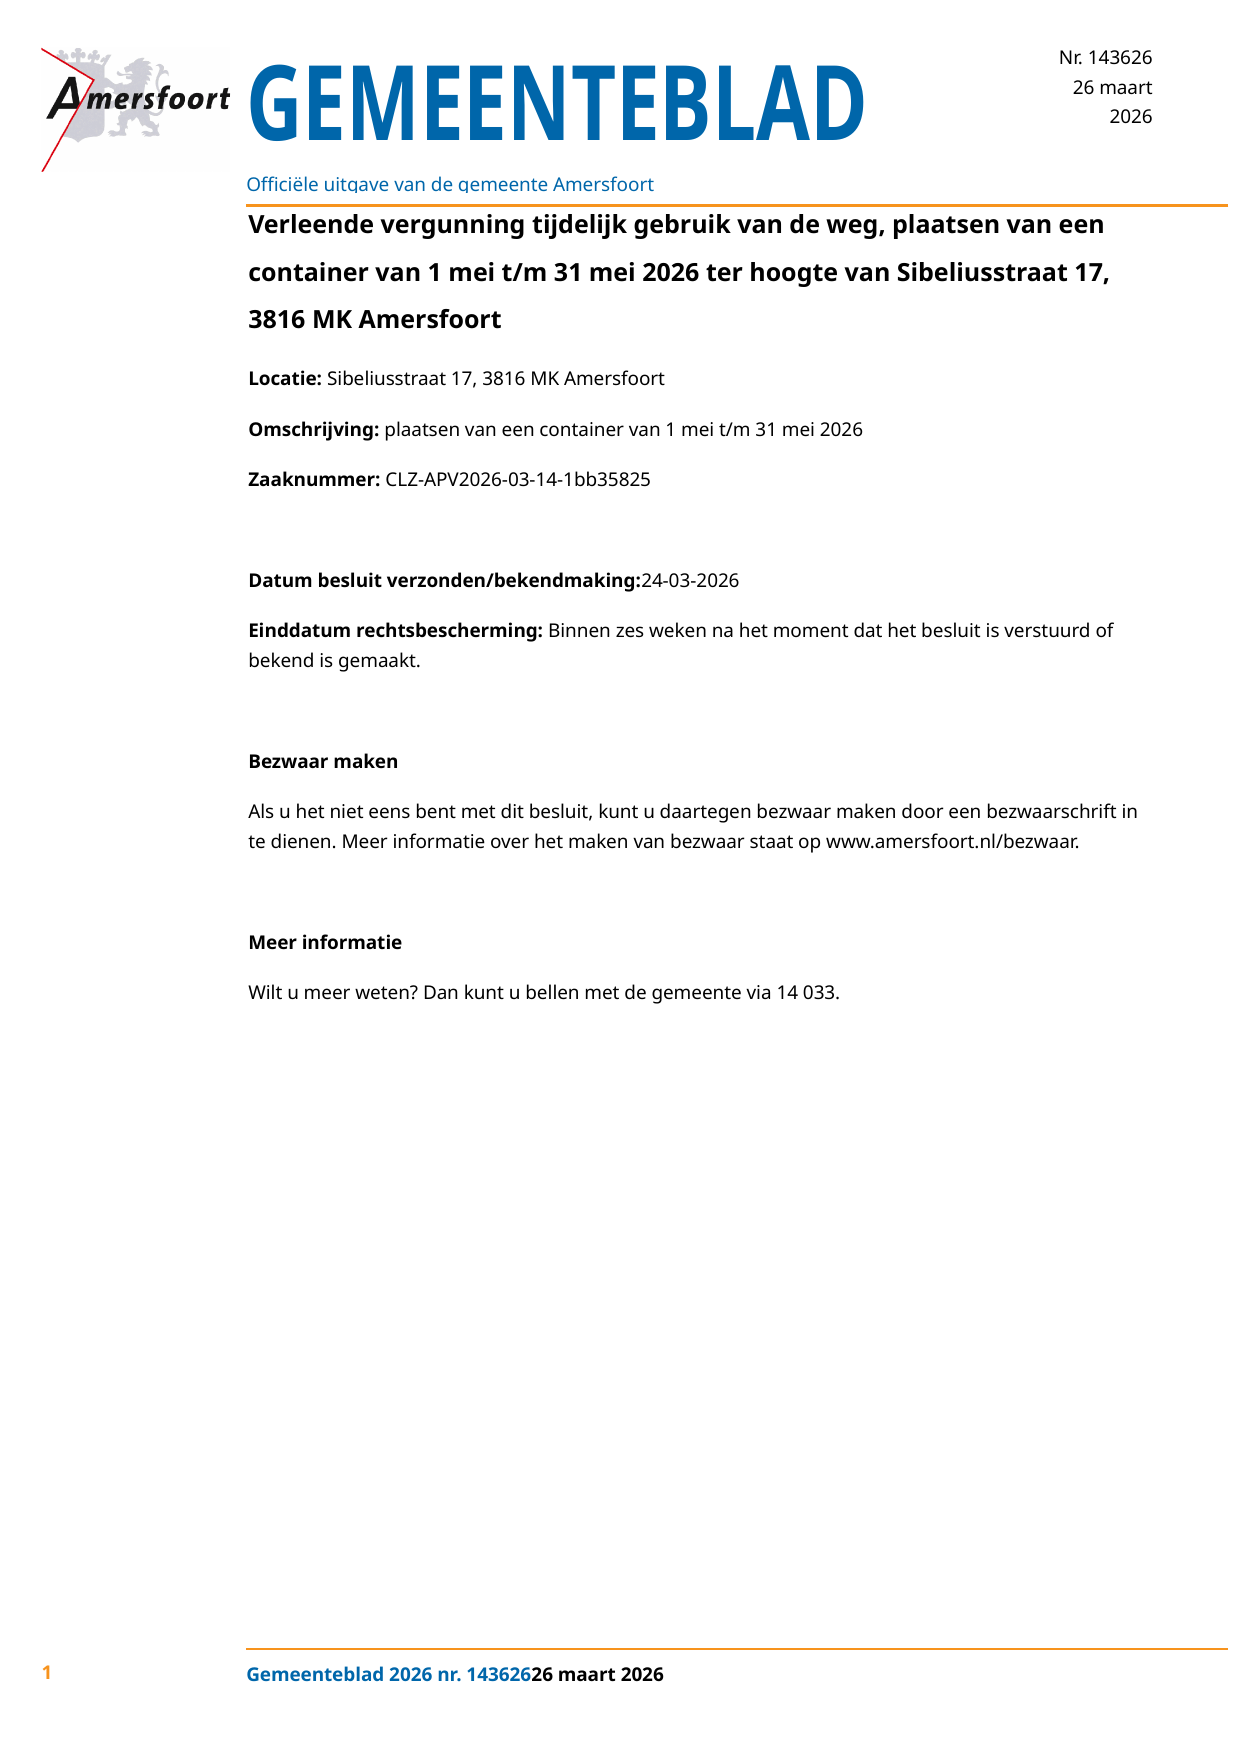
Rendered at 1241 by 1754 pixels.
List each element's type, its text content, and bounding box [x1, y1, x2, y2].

text Meer informatie [248, 929, 1152, 954]
text Bezwaar maken [248, 748, 1152, 774]
text Einddatum rechtsbescherming: Binnen zes weken na het moment dat het besluit is verstuurd of bekend is gemaakt. [248, 618, 1152, 673]
text Omschrijving: plaatsen van een container van 1 mei t/m 31 mei 2026 [248, 416, 1152, 442]
text Zaaknummer: CLZ-APV2026-03-14-1bb35825 [248, 466, 1152, 492]
text Wilt u meer weten? Dan kunt u bellen met de gemeente via 14 033. [248, 979, 1152, 1005]
text Locatie: Sibeliusstraat 17, 3816 MK Amersfoort [248, 366, 1152, 391]
text Verleende vergunning tijdelijk gebruik van de weg, plaatsen van een container van 1 mei t/m 31 mei 2026 ter hoogte van Sibeliusstraat 17, 3816 MK Amersfoort [248, 207, 1152, 336]
text Als u het niet eens bent met dit besluit, kunt u daartegen bezwaar maken door een bezwaarschrift in te dienen. Meer informatie over het maken van bezwaar staat op www.amersfoort.nl/bezwaar. [248, 798, 1152, 854]
picture [41, 47, 231, 172]
text Datum besluit verzonden/bekendmaking:24-03-2026 [248, 567, 1152, 593]
